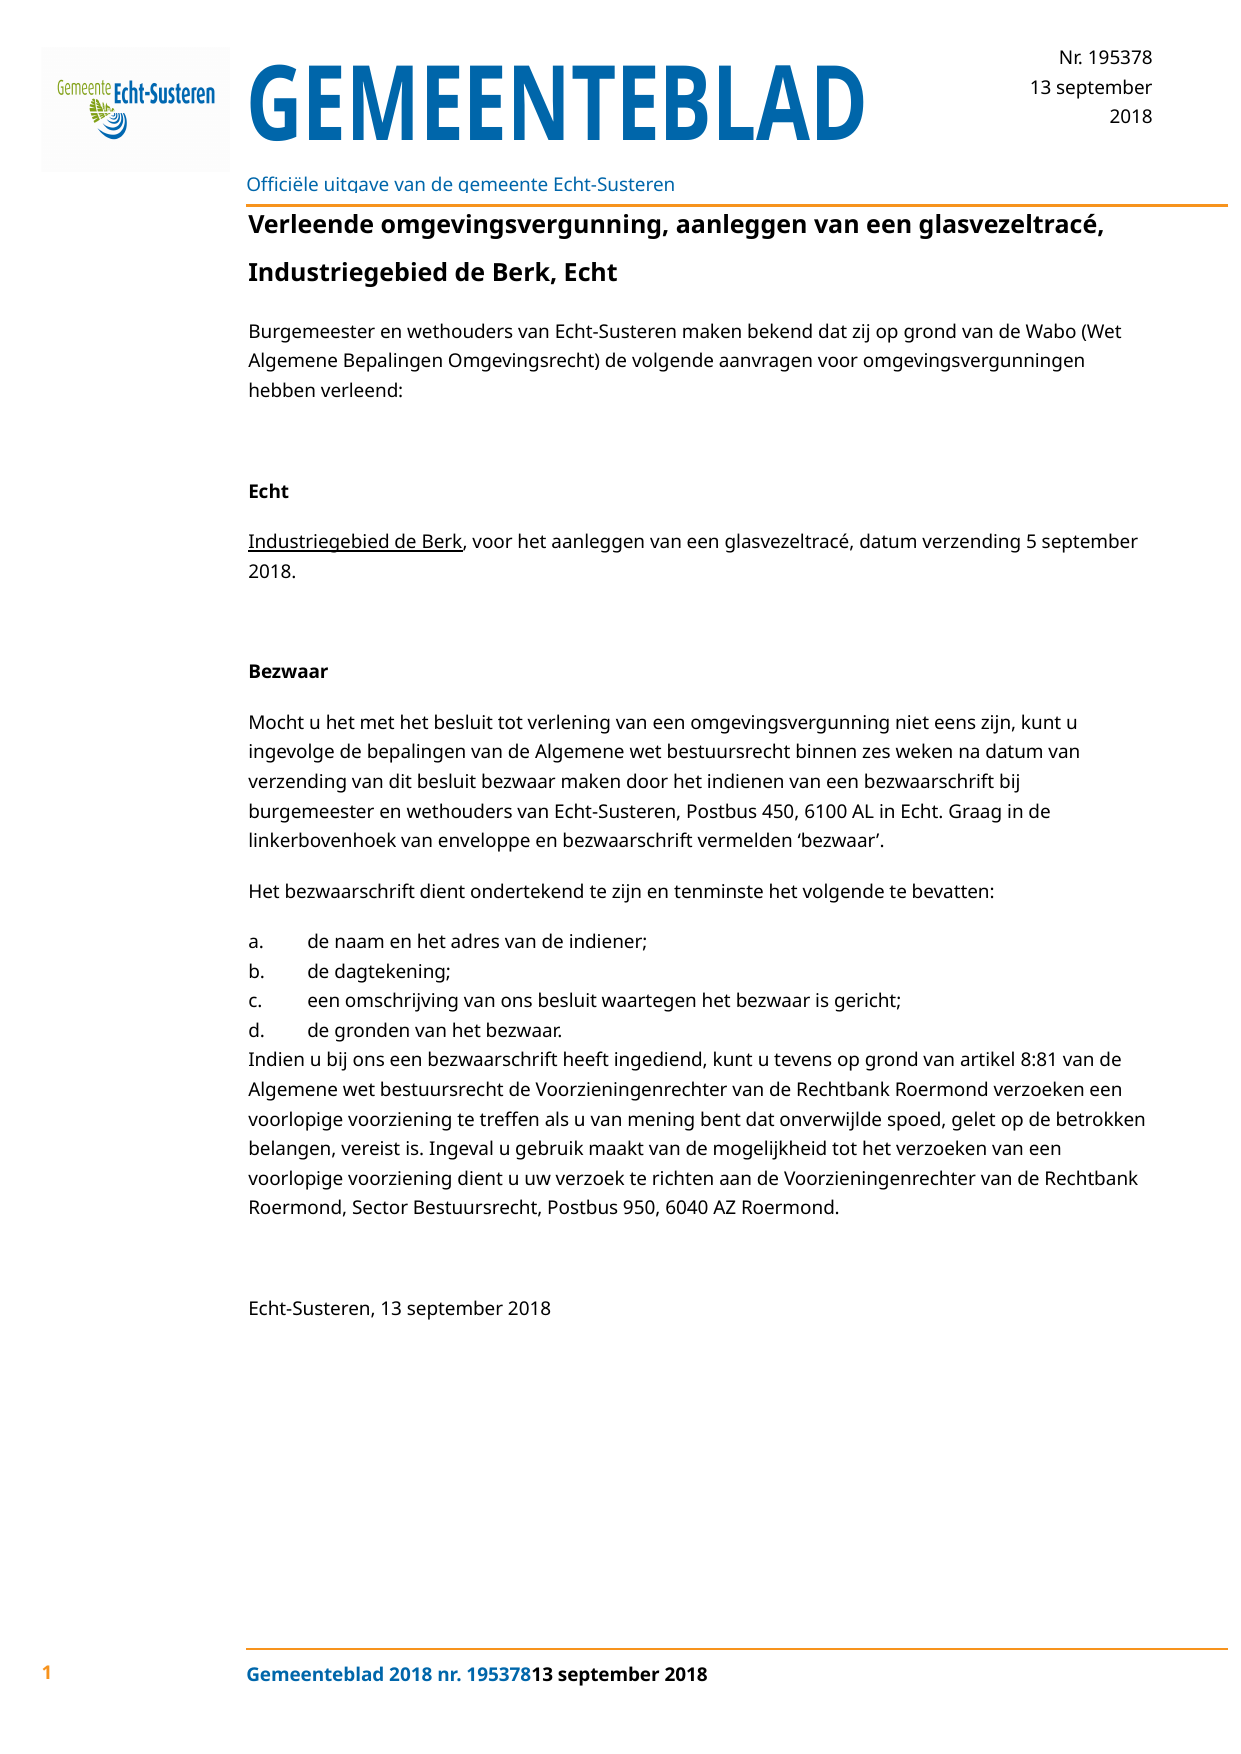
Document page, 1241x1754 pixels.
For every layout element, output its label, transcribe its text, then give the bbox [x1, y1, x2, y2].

list een omschrijving van ons besluit waartegen het bezwaar is gericht; [248, 987, 1152, 1013]
text Echt [248, 478, 1152, 504]
text Mocht u het met het besluit tot verlening van een omgevingsvergunning niet eens zijn, kunt u ingevolge de bepalingen van de Algemene wet bestuursrecht binnen zes weken na datum van verzending van dit besluit bezwaar maken door het indienen van een bezwaarschrift bij burgemeester en wethouders van Echt-Susteren, Postbus 450, 6100 AL in Echt. Graag in de linkerbovenhoek van enveloppe en bezwaarschrift vermelden ‘bezwaar’. [248, 709, 1152, 853]
text Echt-Susteren, 13 september 2018 [248, 1295, 1152, 1321]
text Indien u bij ons een bezwaarschrift heeft ingediend, kunt u tevens op grond van artikel 8:81 van de Algemene wet bestuursrecht de Voorzieningenrechter van de Rechtbank Roermond verzoeken een voorlopige voorziening te treffen als u van mening bent dat onverwijlde spoed, gelet op de betrokken belangen, vereist is. Ingeval u gebruik maakt van de mogelijkheid tot het verzoeken van een voorlopige voorziening dient u uw verzoek te richten aan de Voorzieningenrechter van de Rechtbank Roermond, Sector Bestuursrecht, Postbus 950, 6040 AZ Roermond. [248, 1047, 1152, 1220]
text Het bezwaarschrift dient ondertekend te zijn en tenminste het volgende te bevatten: [248, 878, 1152, 904]
list de naam en het adres van de indiener; [248, 928, 1152, 954]
text Verleende omgevingsvergunning, aanleggen van een glasvezeltracé, Industriegebied de Berk, Echt [248, 207, 1152, 288]
list de dagtekening; [248, 958, 1152, 984]
text Burgemeester en wethouders van Echt-Susteren maken bekend dat zij op grond van de Wabo (Wet Algemene Bepalingen Omgevingsrecht) de volgende aanvragen voor omgevingsvergunningen hebben verleend: [248, 318, 1152, 403]
text Bezwaar [248, 659, 1152, 684]
text Industriegebied de Berk, voor het aanleggen van een glasvezeltracé, datum verzending 5 september 2018. [248, 528, 1152, 584]
picture [41, 47, 231, 172]
list de gronden van het bezwaar. [248, 1017, 1152, 1043]
